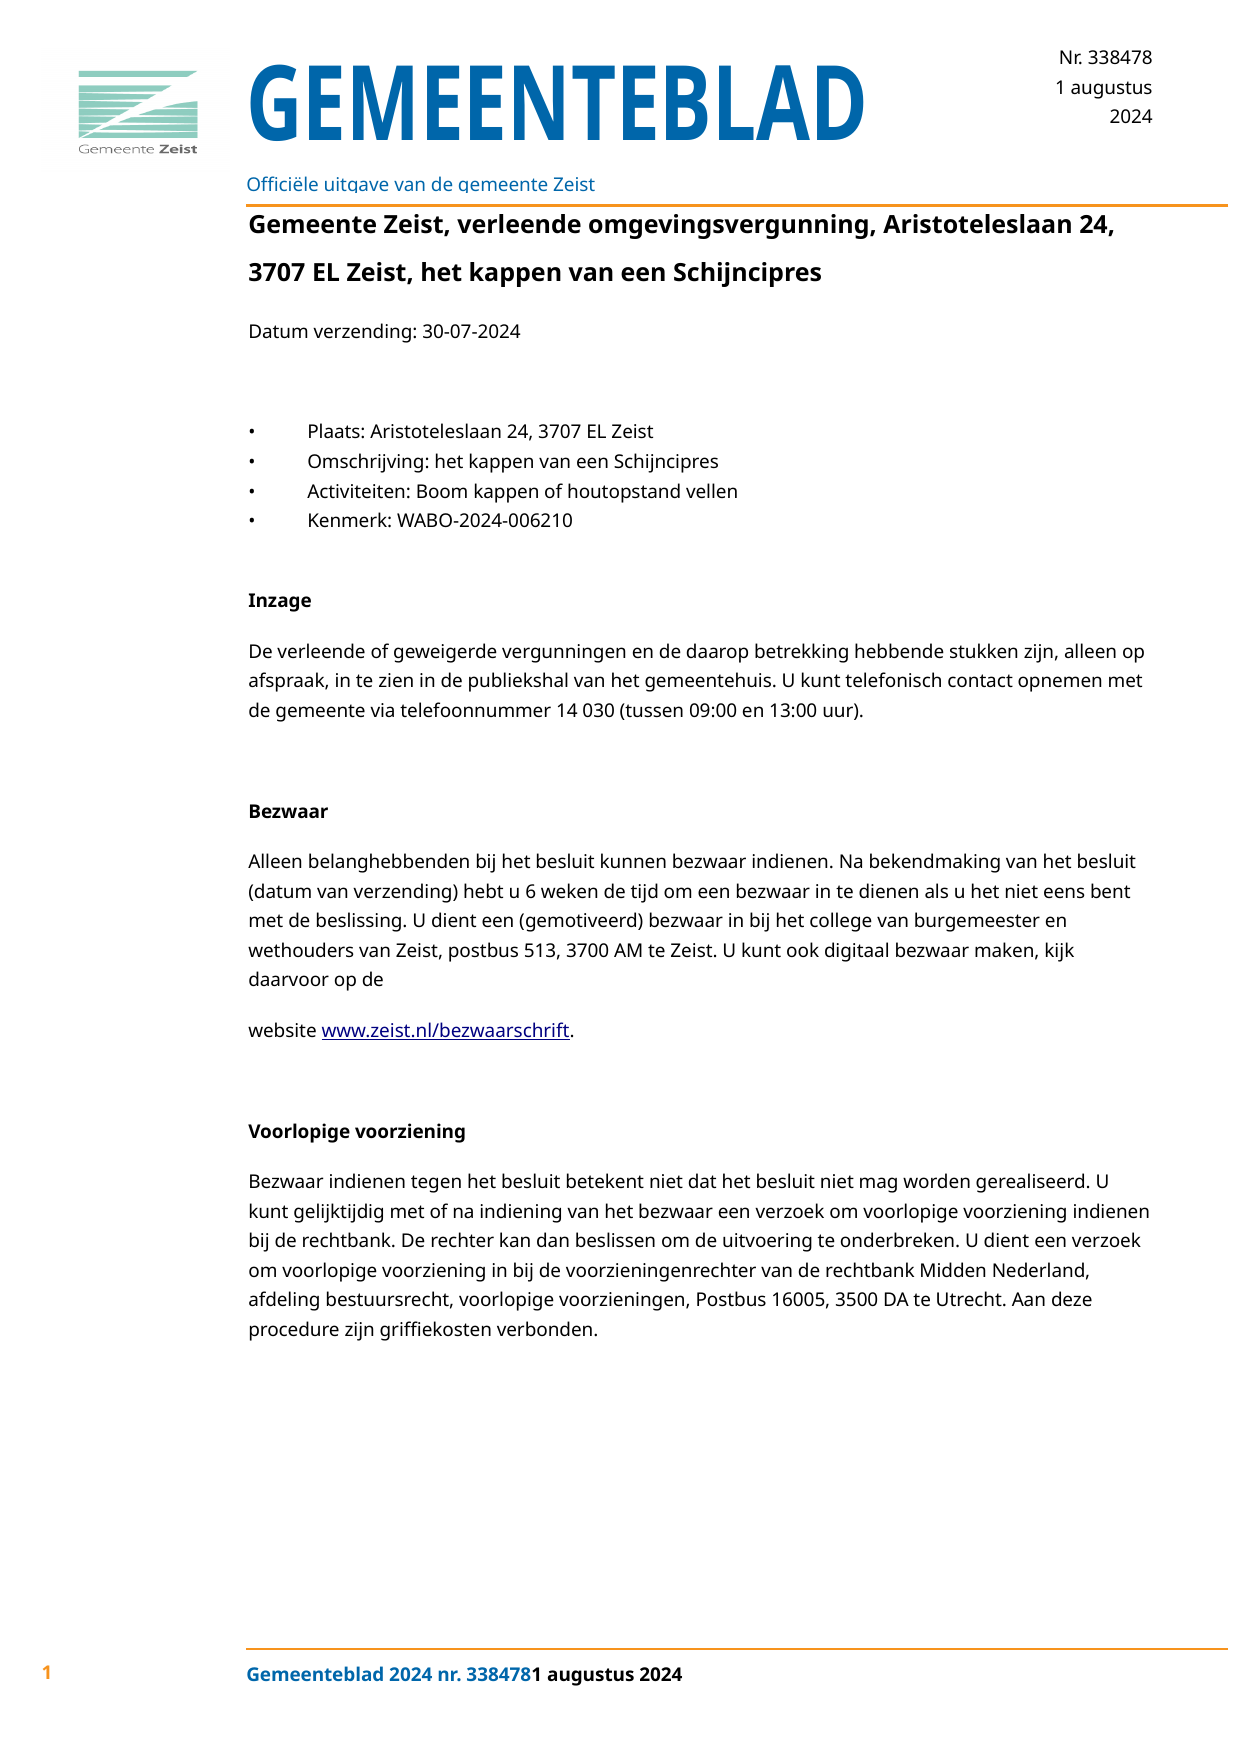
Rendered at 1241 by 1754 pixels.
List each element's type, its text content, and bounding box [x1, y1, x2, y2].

text Datum verzending: 30-07-2024 [248, 318, 1152, 344]
list Kenmerk: WABO-2024-006210 [248, 507, 1152, 533]
text Alleen belanghebbenden bij het besluit kunnen bezwaar indienen. Na bekendmaking van het besluit (datum van verzending) hebt u 6 weken de tijd om een bezwaar in te dienen als u het niet eens bent met de beslissing. U dient een (gemotiveerd) bezwaar in bij het college van burgemeester en wethouders van Zeist, postbus 513, 3700 AM te Zeist. U kunt ook digitaal bezwaar maken, kijk daarvoor op de [248, 848, 1152, 992]
list Activiteiten: Boom kappen of houtopstand vellen [248, 478, 1152, 504]
text Voorlopige voorziening [248, 1118, 1152, 1144]
text Bezwaar indienen tegen het besluit betekent niet dat het besluit niet mag worden gerealiseerd. U kunt gelijktijdig met of na indiening van het bezwaar een verzoek om voorlopige voorziening indienen bij de rechtbank. De rechter kan dan beslissen om de uitvoering te onderbreken. U dient een verzoek om voorlopige voorziening in bij de voorzieningenrechter van de rechtbank Midden Nederland, afdeling bestuursrecht, voorlopige voorzieningen, Postbus 16005, 3500 DA te Utrecht. Aan deze procedure zijn griffiekosten verbonden. [248, 1168, 1152, 1342]
text Gemeente Zeist, verleende omgevingsvergunning, Aristoteleslaan 24, 3707 EL Zeist, het kappen van een Schijncipres [248, 207, 1152, 288]
text Inzage [248, 587, 1152, 613]
text De verleende of geweigerde vergunningen en de daarop betrekking hebbende stukken zijn, alleen op afspraak, in te zien in de publiekshal van het gemeentehuis. U kunt telefonisch contact opnemen met de gemeente via telefoonnummer 14 030 (tussen 09:00 en 13:00 uur). [248, 638, 1152, 723]
picture [41, 47, 231, 172]
list Plaats: Aristoteleslaan 24, 3707 EL Zeist [248, 419, 1152, 444]
list Omschrijving: het kappen van een Schijncipres [248, 448, 1152, 474]
text website www.zeist.nl/bezwaarschrift. [248, 1017, 1152, 1043]
text Bezwaar [248, 798, 1152, 824]
